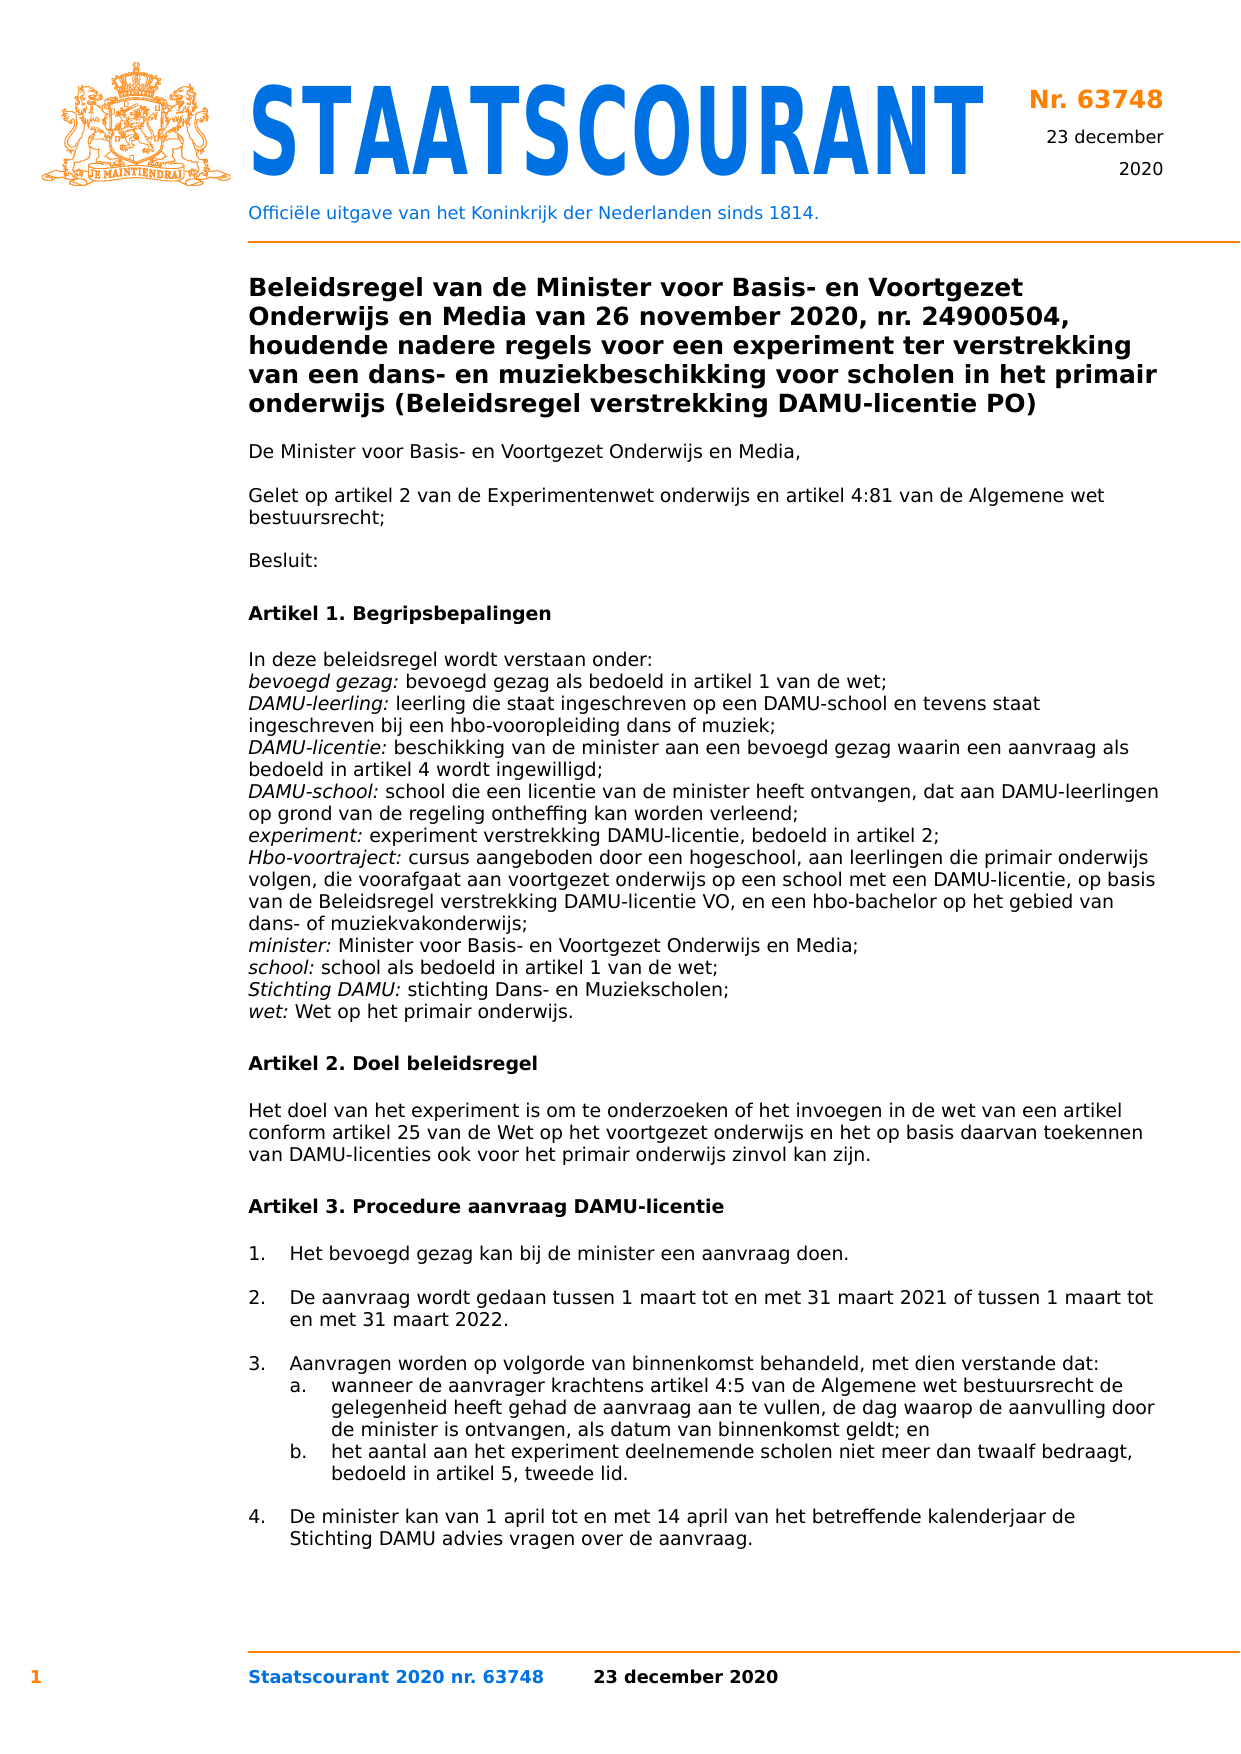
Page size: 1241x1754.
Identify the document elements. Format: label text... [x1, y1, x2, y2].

text Hbo-voortraject: cursus aangeboden door een hogeschool, aan leerlingen die primair onderwijs volgen, die voorafgaat aan voortgezet onderwijs op een school met een DAMU-licentie, op basis van de Beleidsregel verstrekking DAMU-licentie VO, en een hbo-bachelor op het gebied van dans- of muziekvakonderwijs; [248, 847, 1163, 935]
text b. het aantal aan het experiment deelnemende scholen niet meer dan twaalf bedraagt, bedoeld in artikel 5, tweede lid. [289, 1441, 1163, 1484]
text 1. Het bevoegd gezag kan bij de minister een aanvraag doen. [248, 1243, 1163, 1265]
table_cell Officiële uitgave van het Koninkrijk der Nederlanden sinds 1814. [248, 203, 1240, 241]
table_cell 23 december [998, 121, 1240, 153]
subtitle Artikel 3. Procedure aanvraag DAMU-licentie [248, 1196, 1163, 1218]
text wet: Wet op het primair onderwijs. [248, 1001, 1163, 1023]
subtitle Beleidsregel van de Minister voor Basis- en Voortgezet Onderwijs en Media van 26 november 2020, nr. 24900504, houdende nadere regels voor een experiment ter verstrekking van een dans- en muziekbeschikking voor scholen in het primair onderwijs (Beleidsregel verstrekking DAMU-licentie PO) [248, 273, 1163, 419]
text De Minister voor Basis- en Voortgezet Onderwijs en Media, [248, 441, 1163, 463]
text a. wanneer de aanvrager krachtens artikel 4:5 van de Algemene wet bestuursrecht de gelegenheid heeft gehad de aanvraag aan te vullen, de dag waarop de aanvulling door de minister is ontvangen, als datum van binnenkomst geldt; en [289, 1374, 1163, 1441]
table_header Nr. 63748 [998, 62, 1240, 121]
text In deze beleidsregel wordt verstaan onder: [248, 649, 1163, 671]
text 3. Aanvragen worden op volgorde van binnenkomst behandeld, met dien verstande dat: [248, 1353, 1163, 1374]
subtitle Artikel 1. Begripsbepalingen [248, 602, 1163, 624]
text Besluit: [248, 550, 1163, 572]
text minister: Minister voor Basis- en Voortgezet Onderwijs en Media; [248, 935, 1163, 957]
text DAMU-licentie: beschikking van de minister aan een bevoegd gezag waarin een aanvraag als bedoeld in artikel 4 wordt ingewilligd; [248, 737, 1163, 781]
text Gelet op artikel 2 van de Experimentenwet onderwijs en artikel 4:81 van de Algemene wet bestuursrecht; [248, 484, 1163, 528]
text 2. De aanvraag wordt gedaan tussen 1 maart tot en met 31 maart 2021 of tussen 1 maart tot en met 31 maart 2022. [248, 1287, 1163, 1331]
text DAMU-leerling: leerling die staat ingeschreven op een DAMU-school en tevens staat ingeschreven bij een hbo-vooropleiding dans of muziek; [248, 693, 1163, 737]
table_header STAATSCOURANT [248, 62, 998, 203]
text bevoegd gezag: bevoegd gezag als bedoeld in artikel 1 van de wet; [248, 671, 1163, 693]
text Het doel van het experiment is om te onderzoeken of het invoegen in de wet van een artikel conform artikel 25 van de Wet op het voortgezet onderwijs en het op basis daarvan toekennen van DAMU-licenties ook voor het primair onderwijs zinvol kan zijn. [248, 1100, 1163, 1166]
table_cell 2020 [998, 153, 1240, 203]
subtitle Artikel 2. Doel beleidsregel [248, 1053, 1163, 1075]
text Stichting DAMU: stichting Dans- en Muziekscholen; [248, 979, 1163, 1001]
text experiment: experiment verstrekking DAMU-licentie, bedoeld in artikel 2; [248, 825, 1163, 847]
text DAMU-school: school die een licentie van de minister heeft ontvangen, dat aan DAMU-leerlingen op grond van de regeling ontheffing kan worden verleend; [248, 781, 1163, 825]
text school: school als bedoeld in artikel 1 van de wet; [248, 957, 1163, 979]
text 4. De minister kan van 1 april tot en met 14 april van het betreffende kalenderjaar de Stichting DAMU advies vragen over de aanvraag. [248, 1506, 1163, 1550]
table_header [25, 62, 248, 241]
picture [41, 62, 231, 186]
